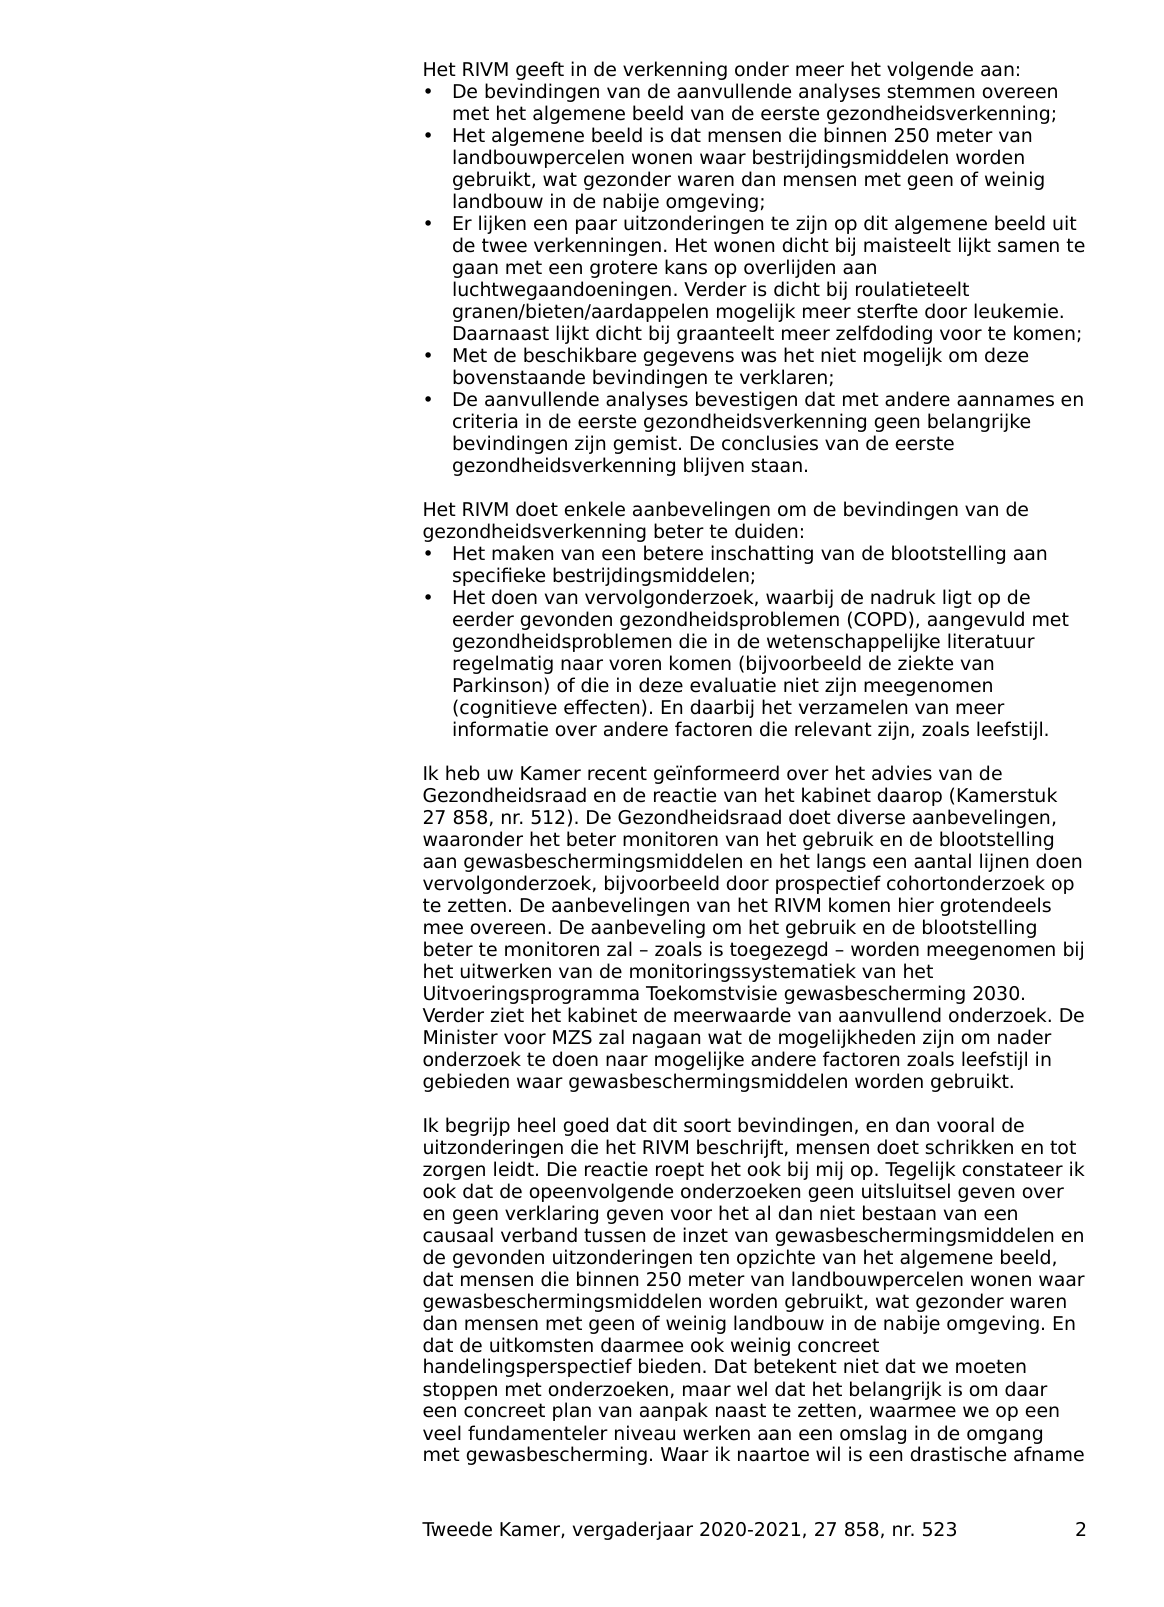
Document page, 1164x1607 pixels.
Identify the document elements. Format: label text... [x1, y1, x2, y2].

text Ik begrijp heel goed dat dit soort bevindingen, en dan vooral de uitzonderingen die het RIVM beschrijft, mensen doet schrikken en tot zorgen leidt. Die reactie roept het ook bij mij op. Tegelijk constateer ik ook dat de opeenvolgende onderzoeken geen uitsluitsel geven over en geen verklaring geven voor het al dan niet bestaan van een causaal verband tussen de inzet van gewasbeschermingsmiddelen en de gevonden uitzonderingen ten opzichte van het algemene beeld, dat mensen die binnen 250 meter van landbouwpercelen wonen waar gewasbeschermingsmiddelen worden gebruikt, wat gezonder waren dan mensen met geen of weinig landbouw in de nabije omgeving. En dat de uitkomsten daarmee ook weinig concreet handelingsperspectief bieden. Dat betekent niet dat we moeten stoppen met onderzoeken, maar wel dat het belangrijk is om daar een concreet plan van aanpak naast te zetten, waarmee we op een veel fundamenteler niveau werken aan een omslag in de omgang met gewasbescherming. Waar ik naartoe wil is een drastische afname [422, 1115, 1087, 1466]
text • De aanvullende analyses bevestigen dat met andere aannames en criteria in de eerste gezondheidsverkenning geen belangrijke bevindingen zijn gemist. De conclusies van de eerste gezondheidsverkenning blijven staan. [422, 389, 1087, 477]
text • Er lijken een paar uitzonderingen te zijn op dit algemene beeld uit de twee verkenningen. Het wonen dicht bij maisteelt lijkt samen te gaan met een grotere kans op overlijden aan luchtwegaandoeningen. Verder is dicht bij roulatieteelt granen/bieten/aardappelen mogelijk meer sterfte door leukemie. Daarnaast lijkt dicht bij graanteelt meer zelfdoding voor te komen; [422, 213, 1087, 345]
text • Het algemene beeld is dat mensen die binnen 250 meter van landbouwpercelen wonen waar bestrijdingsmiddelen worden gebruikt, wat gezonder waren dan mensen met geen of weinig landbouw in de nabije omgeving; [422, 125, 1087, 213]
text • Het maken van een betere inschatting van de blootstelling aan specifieke bestrijdingsmiddelen; [422, 543, 1087, 587]
text Ik heb uw Kamer recent geïnformeerd over het advies van de Gezondheidsraad en de reactie van het kabinet daarop (Kamerstuk 27 858, nr. 512). De Gezondheidsraad doet diverse aanbevelingen, waaronder het beter monitoren van het gebruik en de blootstelling aan gewasbeschermingsmiddelen en het langs een aantal lijnen doen vervolgonderzoek, bijvoorbeeld door prospectief cohortonderzoek op te zetten. De aanbevelingen van het RIVM komen hier grotendeels mee overeen. De aanbeveling om het gebruik en de blootstelling beter te monitoren zal – zoals is toegezegd – worden meegenomen bij het uitwerken van de monitoringssystematiek van het Uitvoeringsprogramma Toekomstvisie gewasbescherming 2030. Verder ziet het kabinet de meerwaarde van aanvullend onderzoek. De Minister voor MZS zal nagaan wat de mogelijkheden zijn om nader onderzoek te doen naar mogelijke andere factoren zoals leefstijl in gebieden waar gewasbeschermingsmiddelen worden gebruikt. [422, 763, 1087, 1092]
text • De bevindingen van de aanvullende analyses stemmen overeen met het algemene beeld van de eerste gezondheidsverkenning; [422, 81, 1087, 125]
text Het RIVM doet enkele aanbevelingen om de bevindingen van de gezondheidsverkenning beter te duiden: [422, 499, 1087, 543]
text • Het doen van vervolgonderzoek, waarbij de nadruk ligt op de eerder gevonden gezondheidsproblemen (COPD), aangevuld met gezondheidsproblemen die in de wetenschappelijke literatuur regelmatig naar voren komen (bijvoorbeeld de ziekte van Parkinson) of die in deze evaluatie niet zijn meegenomen (cognitieve effecten). En daarbij het verzamelen van meer informatie over andere factoren die relevant zijn, zoals leefstijl. [422, 587, 1087, 741]
text Het RIVM geeft in de verkenning onder meer het volgende aan: [422, 59, 1087, 81]
text • Met de beschikbare gegevens was het niet mogelijk om deze bovenstaande bevindingen te verklaren; [422, 345, 1087, 389]
